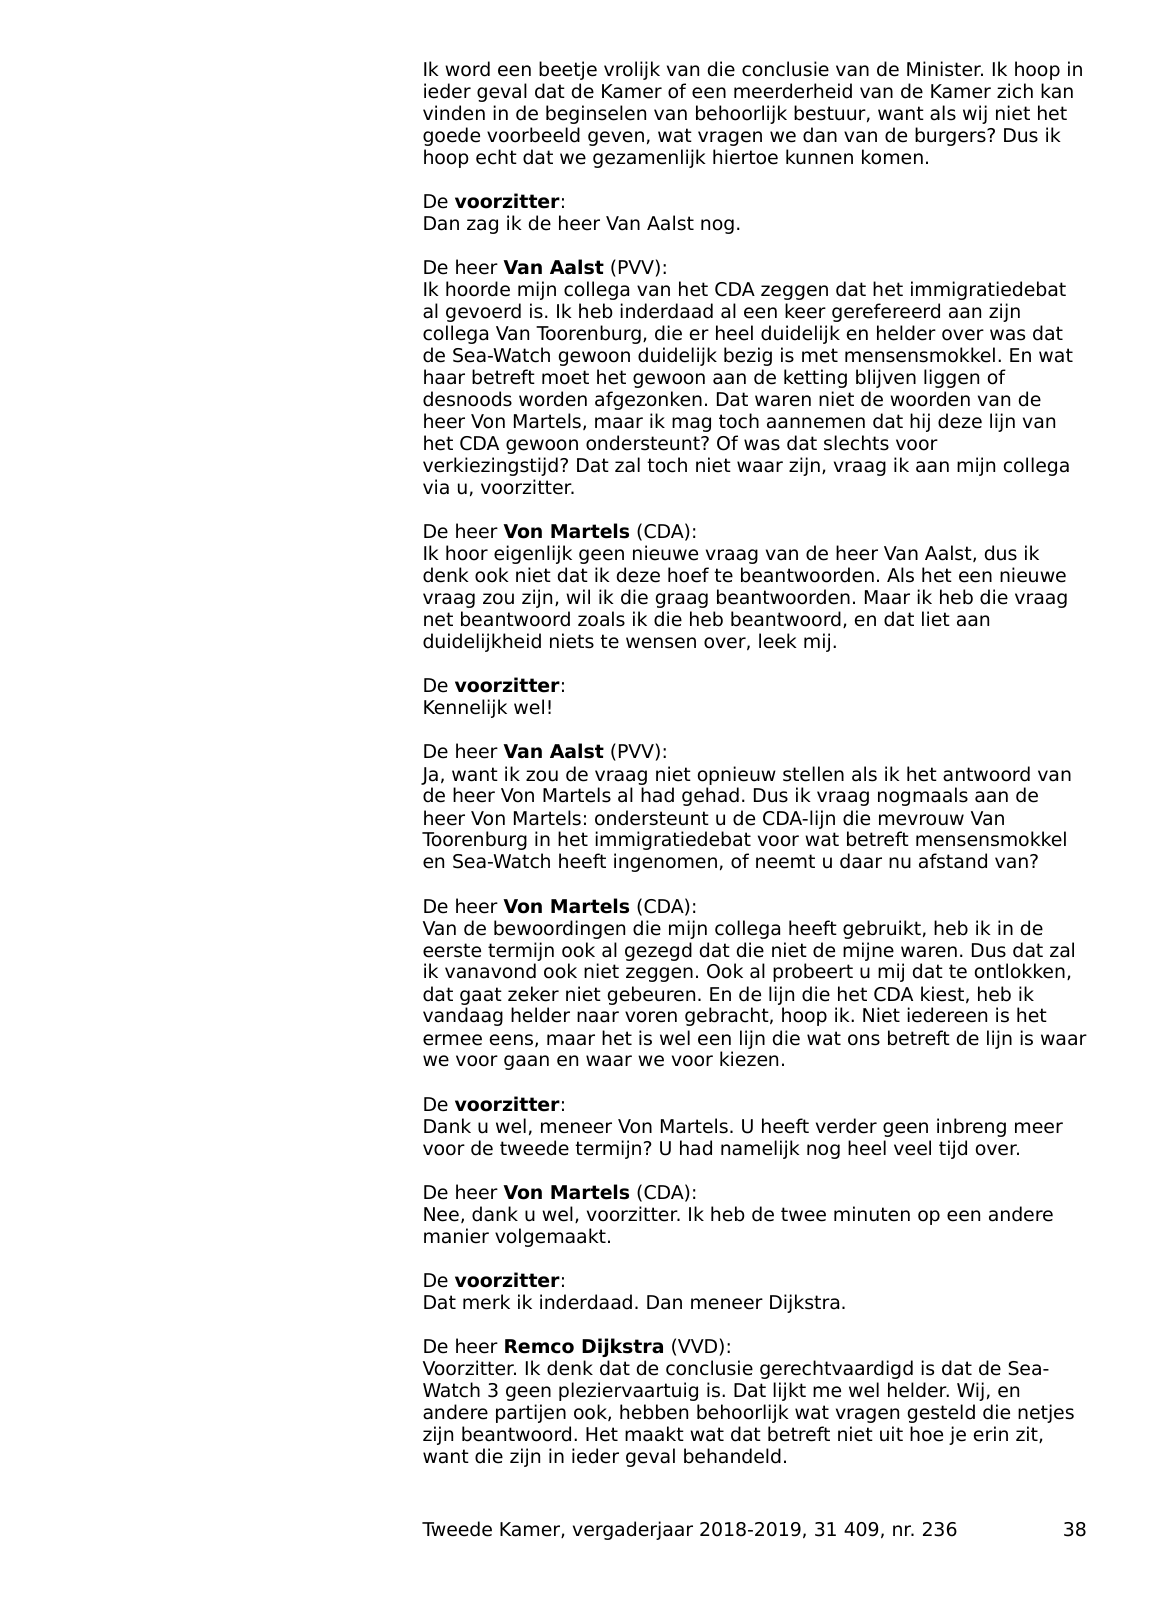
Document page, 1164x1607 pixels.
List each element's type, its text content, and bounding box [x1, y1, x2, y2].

text Ik word een beetje vrolijk van die conclusie van de Minister. Ik hoop in ieder geval dat de Kamer of een meerderheid van de Kamer zich kan vinden in de beginselen van behoorlijk bestuur, want als wij niet het goede voorbeeld geven, wat vragen we dan van de burgers? Dus ik hoop echt dat we gezamenlijk hiertoe kunnen komen. [422, 59, 1087, 169]
text Dank u wel, meneer Von Martels. U heeft verder geen inbreng meer voor de tweede termijn? U had namelijk nog heel veel tijd over. [422, 1116, 1087, 1159]
text De heer Van Aalst (PVV): [422, 257, 1087, 279]
text De voorzitter: [422, 675, 1087, 697]
text De heer Von Martels (CDA): [422, 521, 1087, 543]
text Ja, want ik zou de vraag niet opnieuw stellen als ik het antwoord van de heer Von Martels al had gehad. Dus ik vraag nogmaals aan de heer Von Martels: ondersteunt u de CDA-lijn die mevrouw Van Toorenburg in het immigratiedebat voor wat betreft mensensmokkel en Sea-Watch heeft ingenomen, of neemt u daar nu afstand van? [422, 763, 1087, 873]
text De heer Von Martels (CDA): [422, 896, 1087, 917]
text De heer Van Aalst (PVV): [422, 741, 1087, 763]
text De heer Remco Dijkstra (VVD): [422, 1336, 1087, 1358]
text Ik hoorde mijn collega van het CDA zeggen dat het immigratiedebat al gevoerd is. Ik heb inderdaad al een keer gerefereerd aan zijn collega Van Toorenburg, die er heel duidelijk en helder over was dat de Sea-Watch gewoon duidelijk bezig is met mensensmokkel. En wat haar betreft moet het gewoon aan de ketting blijven liggen of desnoods worden afgezonken. Dat waren niet de woorden van de heer Von Martels, maar ik mag toch aannemen dat hij deze lijn van het CDA gewoon ondersteunt? Of was dat slechts voor verkiezingstijd? Dat zal toch niet waar zijn, vraag ik aan mijn collega via u, voorzitter. [422, 279, 1087, 499]
text Ik hoor eigenlijk geen nieuwe vraag van de heer Van Aalst, dus ik denk ook niet dat ik deze hoef te beantwoorden. Als het een nieuwe vraag zou zijn, wil ik die graag beantwoorden. Maar ik heb die vraag net beantwoord zoals ik die heb beantwoord, en dat liet aan duidelijkheid niets te wensen over, leek mij. [422, 543, 1087, 653]
text De voorzitter: [422, 1093, 1087, 1116]
text De voorzitter: [422, 1270, 1087, 1292]
text Voorzitter. Ik denk dat de conclusie gerechtvaardigd is dat de Sea-Watch 3 geen pleziervaartuig is. Dat lijkt me wel helder. Wij, en andere partijen ook, hebben behoorlijk wat vragen gesteld die netjes zijn beantwoord. Het maakt wat dat betreft niet uit hoe je erin zit, want die zijn in ieder geval behandeld. [422, 1358, 1087, 1468]
text De voorzitter: [422, 191, 1087, 213]
text Nee, dank u wel, voorzitter. Ik heb de twee minuten op een andere manier volgemaakt. [422, 1204, 1087, 1248]
text Dat merk ik inderdaad. Dan meneer Dijkstra. [422, 1292, 1087, 1314]
text Van de bewoordingen die mijn collega heeft gebruikt, heb ik in de eerste termijn ook al gezegd dat die niet de mijne waren. Dus dat zal ik vanavond ook niet zeggen. Ook al probeert u mij dat te ontlokken, dat gaat zeker niet gebeuren. En de lijn die het CDA kiest, heb ik vandaag helder naar voren gebracht, hoop ik. Niet iedereen is het ermee eens, maar het is wel een lijn die wat ons betreft de lijn is waar we voor gaan en waar we voor kiezen. [422, 917, 1087, 1071]
text De heer Von Martels (CDA): [422, 1182, 1087, 1204]
text Kennelijk wel! [422, 697, 1087, 719]
text Dan zag ik de heer Van Aalst nog. [422, 213, 1087, 235]
